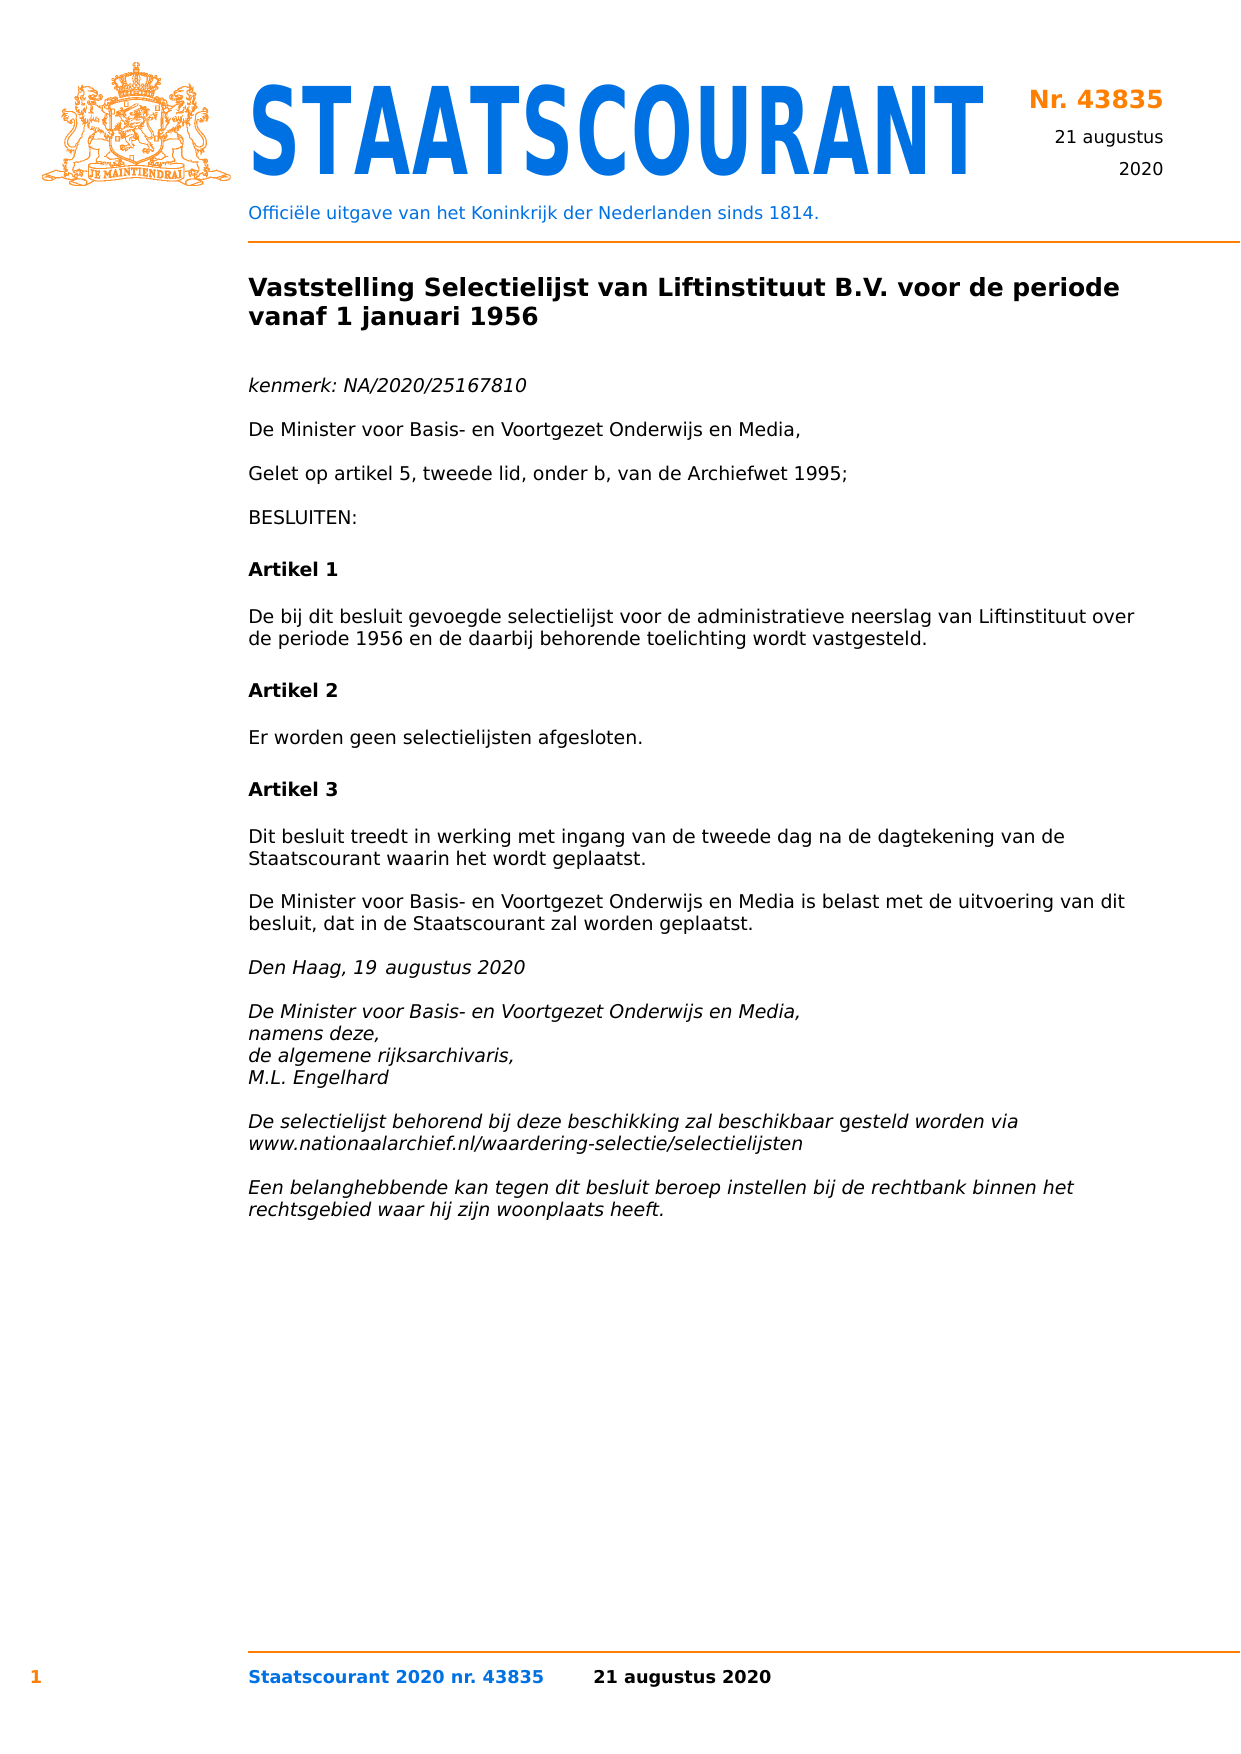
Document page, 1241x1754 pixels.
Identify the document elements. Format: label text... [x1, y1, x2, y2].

text Gelet op artikel 5, tweede lid, onder b, van de Archiefwet 1995; [248, 463, 1163, 485]
text De Minister voor Basis- en Voortgezet Onderwijs en Media, [248, 419, 1163, 441]
text De selectielijst behorend bij deze beschikking zal beschikbaar gesteld worden via www.nationaalarchief.nl/waardering-selectie/selectielijsten [248, 1111, 1163, 1155]
subtitle Vaststelling Selectielijst van Liftinstituut B.V. voor de periode vanaf 1 januari 1956 [248, 273, 1163, 331]
subtitle Artikel 2 [248, 679, 1163, 702]
text De Minister voor Basis- en Voortgezet Onderwijs en Media, namens deze, de algemene rijksarchivaris, M.L. Engelhard [248, 1001, 1163, 1089]
text kenmerk: NA/2020/25167810 [248, 375, 1163, 397]
table_header Nr. 43835 [998, 62, 1240, 121]
text Dit besluit treedt in werking met ingang van de tweede dag na de dagtekening van de Staatscourant waarin het wordt geplaatst. [248, 826, 1163, 869]
table_cell Officiële uitgave van het Koninkrijk der Nederlanden sinds 1814. [248, 203, 1240, 241]
table_header [25, 62, 248, 241]
table_cell 21 augustus [998, 121, 1240, 153]
text Er worden geen selectielijsten afgesloten. [248, 727, 1163, 748]
picture [41, 62, 231, 186]
text De Minister voor Basis- en Voortgezet Onderwijs en Media is belast met de uitvoering van dit besluit, dat in de Staatscourant zal worden geplaatst. [248, 891, 1163, 935]
text BESLUITEN: [248, 507, 1163, 529]
table_header STAATSCOURANT [248, 62, 998, 203]
text Den Haag, 19 augustus 2020 [248, 957, 1163, 979]
subtitle Artikel 1 [248, 559, 1163, 581]
subtitle Artikel 3 [248, 778, 1163, 801]
text Een belanghebbende kan tegen dit besluit beroep instellen bij de rechtbank binnen het rechtsgebied waar hij zijn woonplaats heeft. [248, 1177, 1163, 1221]
table_cell 2020 [998, 153, 1240, 203]
text De bij dit besluit gevoegde selectielijst voor de administratieve neerslag van Liftinstituut over de periode 1956 en de daarbij behorende toelichting wordt vastgesteld. [248, 606, 1163, 649]
